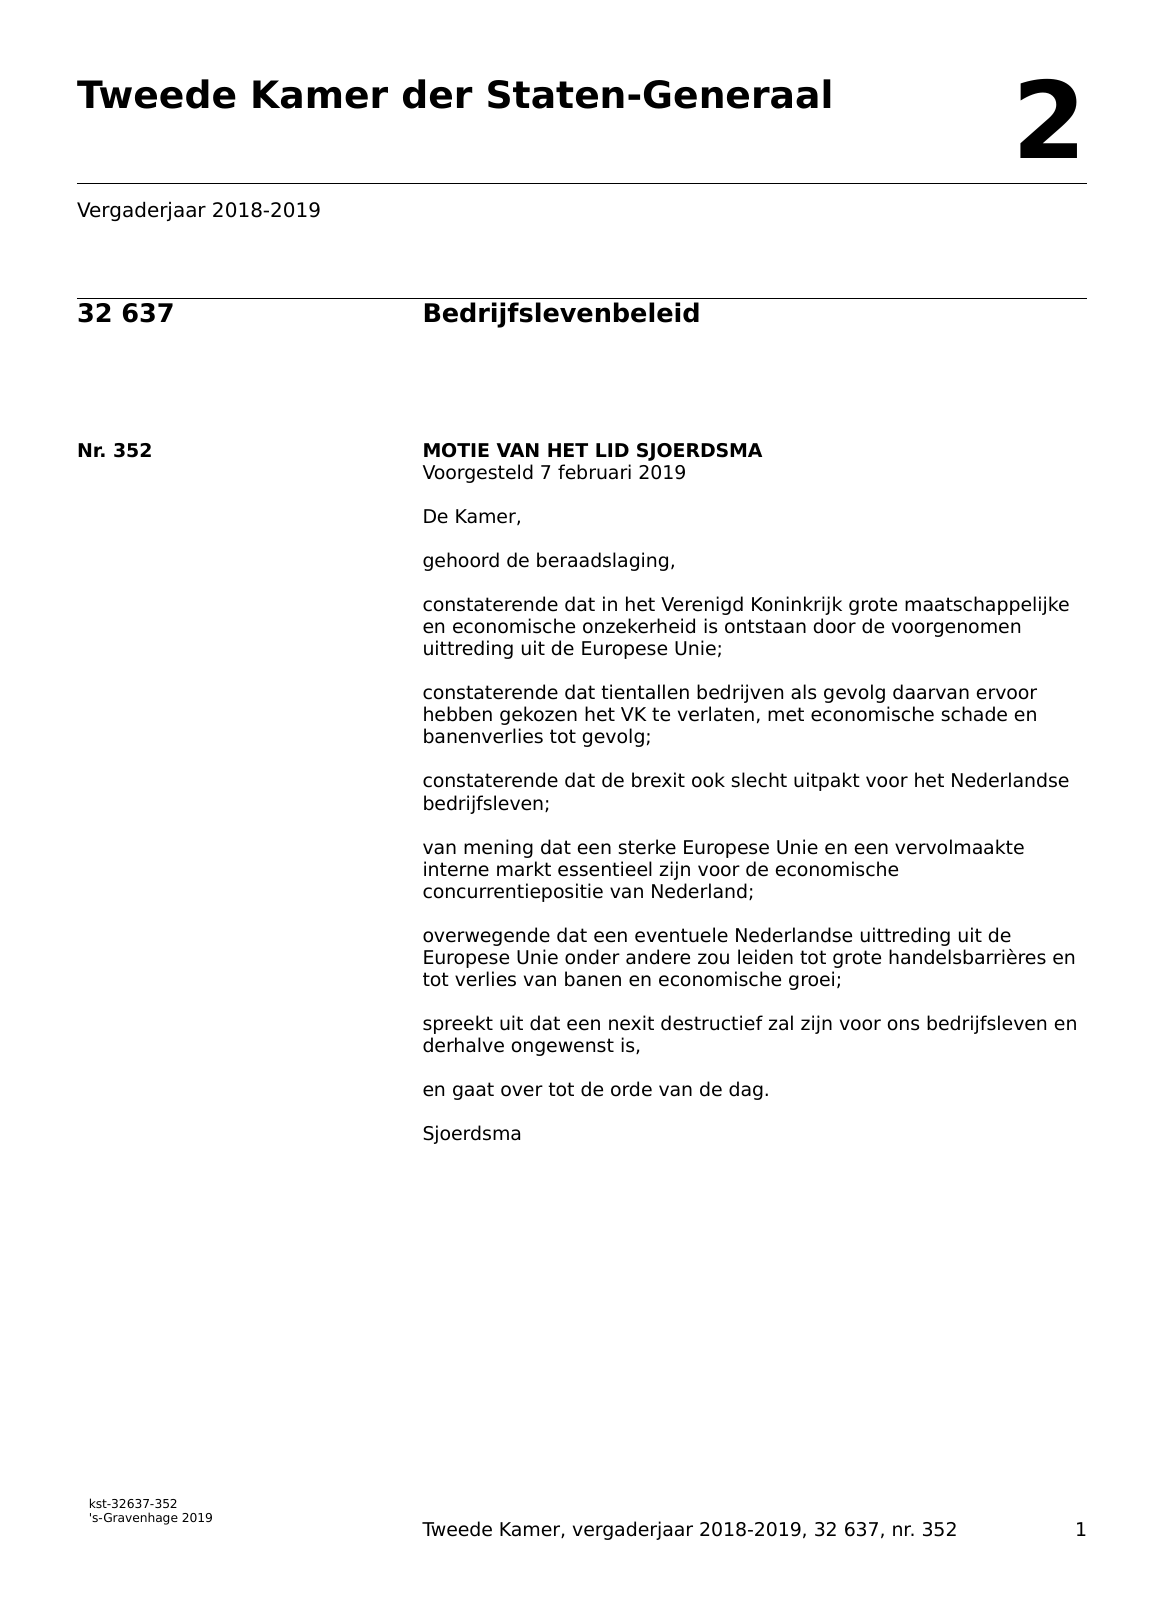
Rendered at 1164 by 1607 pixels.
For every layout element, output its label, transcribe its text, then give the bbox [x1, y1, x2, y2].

text Sjoerdsma [422, 1123, 1087, 1145]
text overwegende dat een eventuele Nederlandse uittreding uit de Europese Unie onder andere zou leiden tot grote handelsbarrières en tot verlies van banen en economische groei; [422, 925, 1087, 991]
text 's-Gravenhage 2019 [88, 1511, 323, 1525]
subtitle Nr. 352 MOTIE VAN HET LID SJOERDSMA [77, 440, 1087, 462]
text constaterende dat de brexit ook slecht uitpakt voor het Nederlandse bedrijfsleven; [422, 770, 1087, 814]
subtitle 32 637 Bedrijfslevenbeleid [77, 299, 1087, 329]
text Voorgesteld 7 februari 2019 [422, 462, 1087, 484]
text kst-32637-352 [88, 1497, 323, 1511]
text van mening dat een sterke Europese Unie en een vervolmaakte interne markt essentieel zijn voor de economische concurrentiepositie van Nederland; [422, 837, 1087, 902]
text De Kamer, [422, 506, 1087, 528]
text constaterende dat in het Verenigd Koninkrijk grote maatschappelijke en economische onzekerheid is ontstaan door de voorgenomen uittreding uit de Europese Unie; [422, 594, 1087, 660]
text spreekt uit dat een nexit destructief zal zijn voor ons bedrijfsleven en derhalve ongewenst is, [422, 1013, 1087, 1057]
text gehoord de beraadslaging, [422, 550, 1087, 572]
table_cell Vergaderjaar 2018-2019 [77, 184, 1087, 298]
text constaterende dat tientallen bedrijven als gevolg daarvan ervoor hebben gekozen het VK te verlaten, met economische schade en banenverlies tot gevolg; [422, 682, 1087, 748]
text en gaat over tot de orde van de dag. [422, 1079, 1087, 1101]
table_header 2 [886, 59, 1087, 183]
table_header Tweede Kamer der Staten-Generaal [77, 59, 886, 183]
